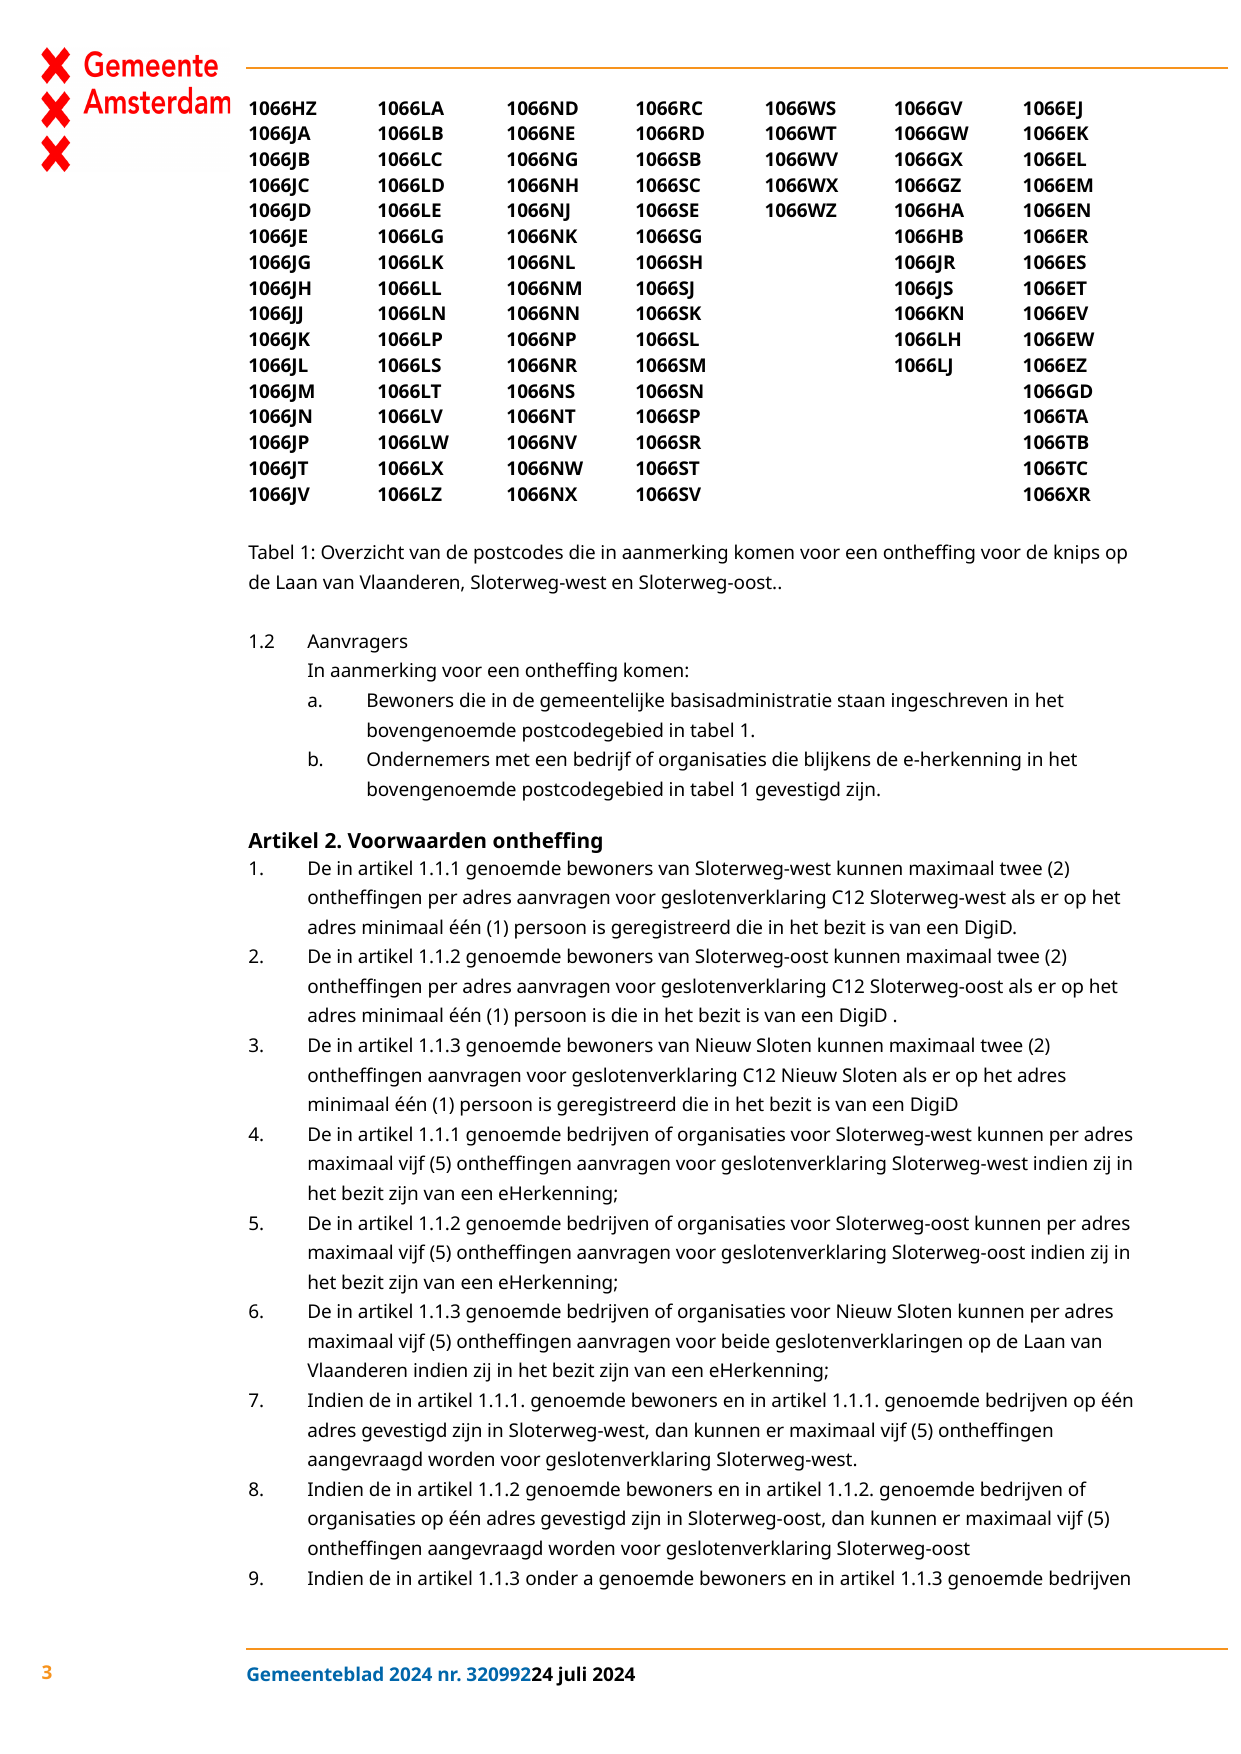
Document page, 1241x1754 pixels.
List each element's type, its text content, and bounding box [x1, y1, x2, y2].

table_cell 1066NW [506, 455, 635, 481]
table_cell 1066LZ [377, 481, 506, 506]
table_cell 1066XR [1023, 481, 1152, 506]
list Aanvragers [248, 628, 1152, 654]
table_cell 1066SL [635, 326, 764, 352]
table_cell 1066GV [894, 95, 1022, 121]
table_cell 1066SC [635, 172, 764, 198]
table_cell [894, 378, 1022, 403]
table_cell [894, 455, 1022, 481]
list De in artikel 1.1.3 genoemde bewoners van Nieuw Sloten kunnen maximaal twee (2) ontheffingen aanvragen voor geslotenverklaring C12 Nieuw Sloten als er op het adres minimaal één (1) persoon is geregistreerd die in het bezit is van een DigiD [248, 1032, 1152, 1117]
table_cell 1066SK [635, 301, 764, 326]
list De in artikel 1.1.1 genoemde bedrijven of organisaties voor Sloterweg-west kunnen per adres maximaal vijf (5) ontheffingen aanvragen voor geslotenverklaring Sloterweg-west indien zij in het bezit zijn van een eHerkenning; [248, 1121, 1152, 1206]
table_cell [894, 429, 1022, 455]
table_cell 1066GZ [894, 172, 1022, 198]
table_cell 1066JB [248, 146, 377, 172]
table_cell 1066JJ [248, 301, 377, 326]
table_cell 1066LL [377, 275, 506, 301]
table_cell 1066LV [377, 404, 506, 429]
table_cell 1066HB [894, 224, 1022, 249]
table_cell 1066NN [506, 301, 635, 326]
table_cell 1066KN [894, 301, 1022, 326]
table_cell 1066LB [377, 121, 506, 146]
table_cell [764, 249, 893, 275]
list De in artikel 1.1.2 genoemde bewoners van Sloterweg-oost kunnen maximaal twee (2) ontheffingen per adres aanvragen voor geslotenverklaring C12 Sloterweg-oost als er op het adres minimaal één (1) persoon is die in het bezit is van een DigiD . [248, 943, 1152, 1028]
table_cell 1066LJ [894, 352, 1022, 378]
list Ondernemers met een bedrijf of organisaties die blijkens de e-herkenning in het bovengenoemde postcodegebied in tabel 1 gevestigd zijn. [307, 746, 1152, 802]
table_cell 1066GX [894, 146, 1022, 172]
table_cell 1066JC [248, 172, 377, 198]
table_cell 1066EW [1023, 326, 1152, 352]
table_cell 1066NE [506, 121, 635, 146]
table_cell 1066TB [1023, 429, 1152, 455]
table_cell [764, 378, 893, 403]
table_cell 1066LN [377, 301, 506, 326]
table_cell 1066JS [894, 275, 1022, 301]
list In aanmerking voor een ontheffing komen: [248, 658, 1152, 683]
table_cell [764, 326, 893, 352]
table_cell 1066LT [377, 378, 506, 403]
table_cell 1066SE [635, 198, 764, 223]
table_cell 1066JD [248, 198, 377, 223]
table_cell 1066LK [377, 249, 506, 275]
table_cell 1066JV [248, 481, 377, 506]
list Indien de in artikel 1.1.3 onder a genoemde bewoners en in artikel 1.1.3 genoemde bedrijven [248, 1565, 1152, 1591]
list De in artikel 1.1.1 genoemde bewoners van Sloterweg-west kunnen maximaal twee (2) ontheffingen per adres aanvragen voor geslotenverklaring C12 Sloterweg-west als er op het adres minimaal één (1) persoon is geregistreerd die in het bezit is van een DigiD. [248, 855, 1152, 940]
table_cell [764, 301, 893, 326]
table_cell 1066EV [1023, 301, 1152, 326]
text Tabel 1: Overzicht van de postcodes die in aanmerking komen voor een ontheffing voor de knips op de Laan van Vlaanderen, Sloterweg-west en Sloterweg-oost.. [248, 539, 1152, 594]
table_cell 1066EZ [1023, 352, 1152, 378]
table_cell 1066HZ [248, 95, 377, 121]
table_cell 1066JA [248, 121, 377, 146]
list Bewoners die in de gemeentelijke basisadministratie staan ingeschreven in het bovengenoemde postcodegebied in tabel 1. [307, 687, 1152, 742]
table_cell 1066JG [248, 249, 377, 275]
table_cell 1066EM [1023, 172, 1152, 198]
table_cell 1066EN [1023, 198, 1152, 223]
table_cell [764, 429, 893, 455]
table_cell 1066TC [1023, 455, 1152, 481]
table_cell 1066NX [506, 481, 635, 506]
table_cell 1066ST [635, 455, 764, 481]
table_cell 1066WX [764, 172, 893, 198]
table_cell 1066LH [894, 326, 1022, 352]
table_cell 1066WV [764, 146, 893, 172]
table_cell 1066LW [377, 429, 506, 455]
table_cell 1066JN [248, 404, 377, 429]
table_cell 1066LE [377, 198, 506, 223]
table_cell 1066JL [248, 352, 377, 378]
table_cell 1066TA [1023, 404, 1152, 429]
table_cell 1066JR [894, 249, 1022, 275]
table_cell [764, 352, 893, 378]
table_cell 1066SM [635, 352, 764, 378]
list De in artikel 1.1.3 genoemde bedrijven of organisaties voor Nieuw Sloten kunnen per adres maximaal vijf (5) ontheffingen aanvragen voor beide geslotenverklaringen op de Laan van Vlaanderen indien zij in het bezit zijn van een eHerkenning; [248, 1298, 1152, 1383]
table_cell 1066NH [506, 172, 635, 198]
table_cell 1066LC [377, 146, 506, 172]
table_cell 1066RD [635, 121, 764, 146]
table_cell 1066RC [635, 95, 764, 121]
table_cell 1066JT [248, 455, 377, 481]
table_cell 1066EJ [1023, 95, 1152, 121]
table_cell [764, 224, 893, 249]
table_cell 1066LD [377, 172, 506, 198]
table_cell 1066SG [635, 224, 764, 249]
table_cell 1066SP [635, 404, 764, 429]
table_cell 1066NS [506, 378, 635, 403]
list Indien de in artikel 1.1.1. genoemde bewoners en in artikel 1.1.1. genoemde bedrijven op één adres gevestigd zijn in Sloterweg-west, dan kunnen er maximaal vijf (5) ontheffingen aangevraagd worden voor geslotenverklaring Sloterweg-west. [248, 1387, 1152, 1472]
picture [41, 47, 231, 172]
table_cell [894, 404, 1022, 429]
table_cell 1066GW [894, 121, 1022, 146]
table_cell 1066EK [1023, 121, 1152, 146]
table_cell 1066NK [506, 224, 635, 249]
table_cell 1066NM [506, 275, 635, 301]
table_cell 1066WT [764, 121, 893, 146]
table_cell 1066NR [506, 352, 635, 378]
table_cell 1066NL [506, 249, 635, 275]
table_cell 1066SV [635, 481, 764, 506]
table_cell 1066ET [1023, 275, 1152, 301]
table_cell 1066SH [635, 249, 764, 275]
table_cell 1066JP [248, 429, 377, 455]
table_cell 1066WS [764, 95, 893, 121]
table_cell [764, 455, 893, 481]
table_cell 1066LS [377, 352, 506, 378]
text Artikel 2. Voorwaarden ontheffing [248, 826, 1152, 855]
table_cell 1066EL [1023, 146, 1152, 172]
list De in artikel 1.1.2 genoemde bedrijven of organisaties voor Sloterweg-oost kunnen per adres maximaal vijf (5) ontheffingen aanvragen voor geslotenverklaring Sloterweg-oost indien zij in het bezit zijn van een eHerkenning; [248, 1210, 1152, 1295]
table_cell 1066JM [248, 378, 377, 403]
table_cell 1066NJ [506, 198, 635, 223]
table_cell 1066SJ [635, 275, 764, 301]
table_cell 1066LX [377, 455, 506, 481]
table_cell 1066JE [248, 224, 377, 249]
table_cell 1066JH [248, 275, 377, 301]
table_cell 1066LG [377, 224, 506, 249]
table_cell 1066NV [506, 429, 635, 455]
table_cell 1066ND [506, 95, 635, 121]
table_cell 1066SR [635, 429, 764, 455]
table_cell [764, 481, 893, 506]
table_cell 1066HA [894, 198, 1022, 223]
table_cell 1066SN [635, 378, 764, 403]
table_cell 1066WZ [764, 198, 893, 223]
table_cell [764, 404, 893, 429]
table_cell 1066LA [377, 95, 506, 121]
table_cell 1066NG [506, 146, 635, 172]
table_cell 1066NP [506, 326, 635, 352]
table_cell 1066SB [635, 146, 764, 172]
table_cell 1066JK [248, 326, 377, 352]
list Indien de in artikel 1.1.2 genoemde bewoners en in artikel 1.1.2. genoemde bedrijven of organisaties op één adres gevestigd zijn in Sloterweg-oost, dan kunnen er maximaal vijf (5) ontheffingen aangevraagd worden voor geslotenverklaring Sloterweg-oost [248, 1476, 1152, 1561]
table_cell [894, 481, 1022, 506]
table_cell 1066GD [1023, 378, 1152, 403]
table_cell 1066ES [1023, 249, 1152, 275]
table_cell [764, 275, 893, 301]
table_cell 1066NT [506, 404, 635, 429]
table_cell 1066ER [1023, 224, 1152, 249]
table_cell 1066LP [377, 326, 506, 352]
